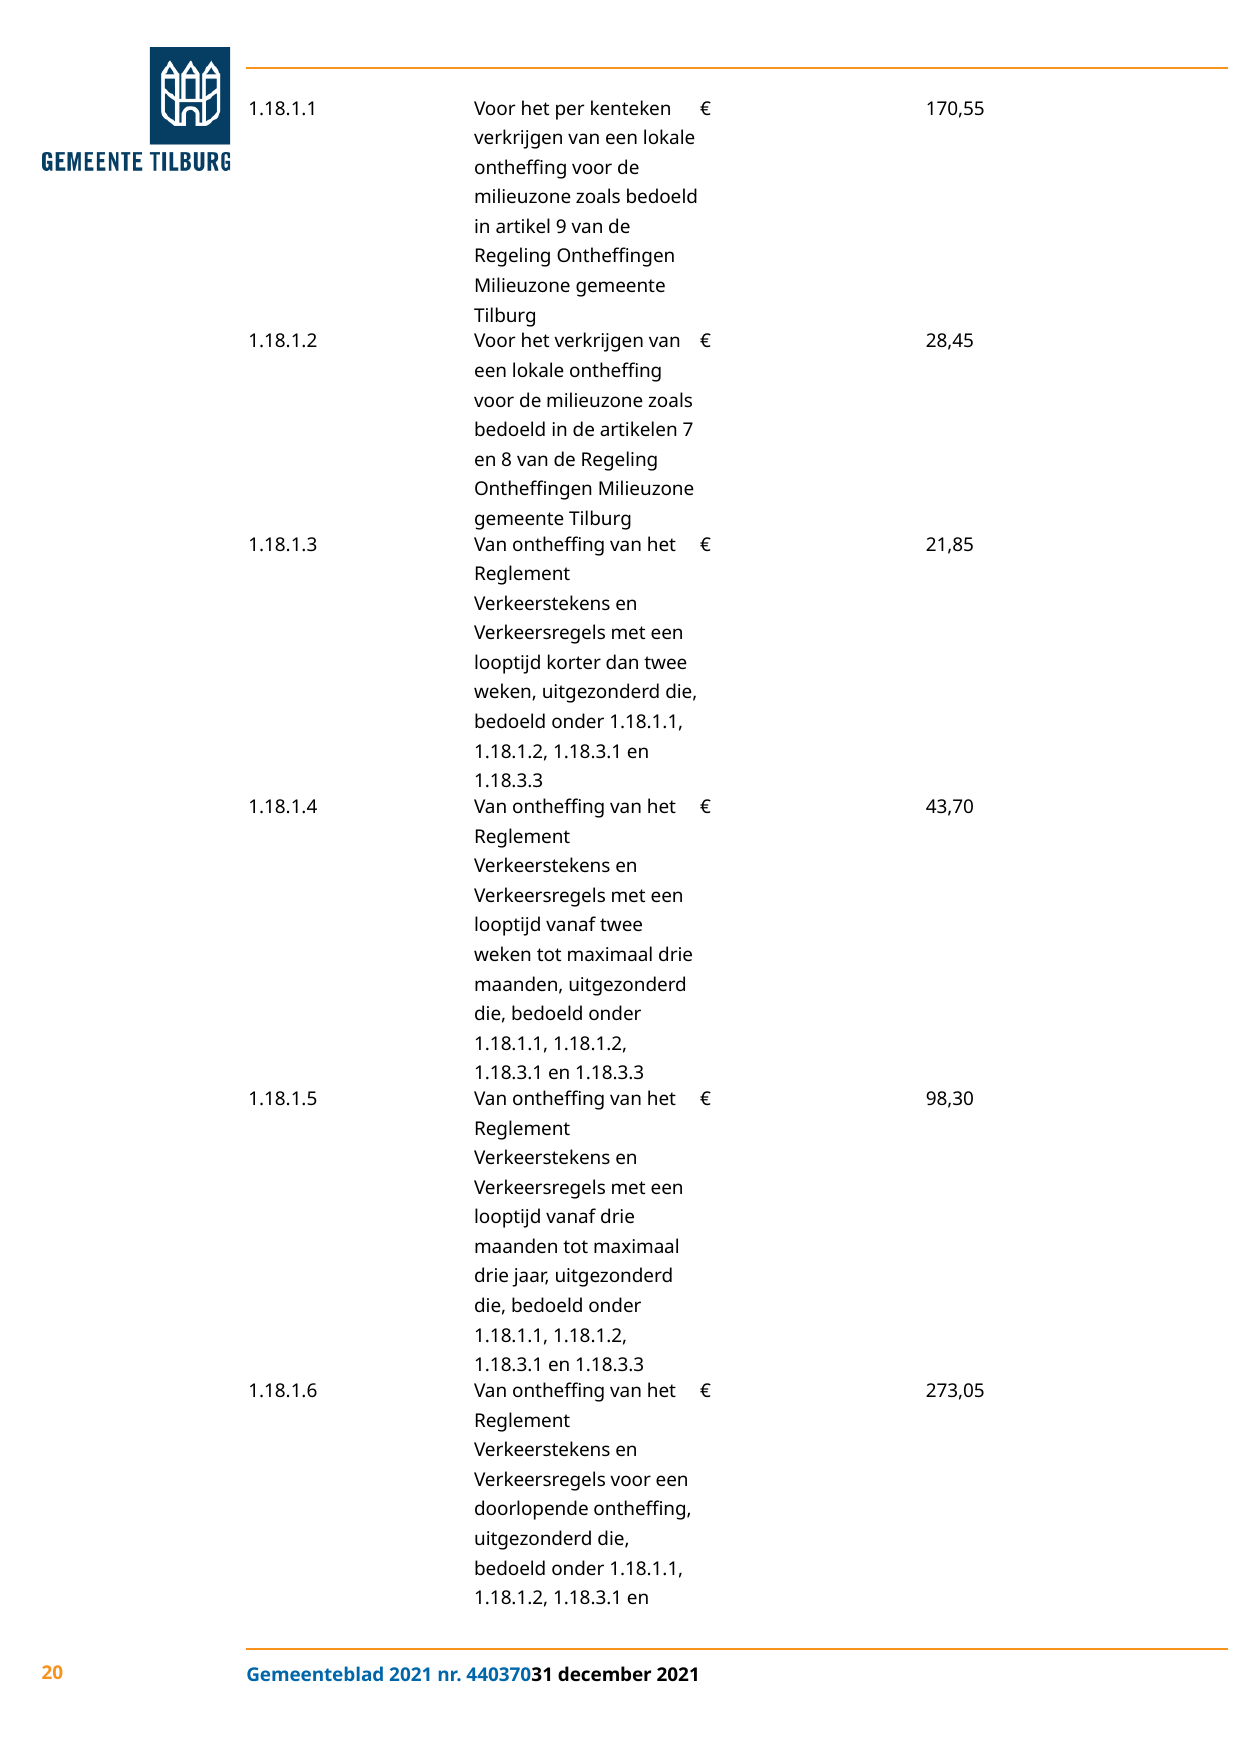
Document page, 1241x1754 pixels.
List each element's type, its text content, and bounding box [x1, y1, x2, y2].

table_cell 170,55 [926, 95, 1152, 328]
table_cell 1.18.1.5 [248, 1085, 474, 1377]
table_cell 1.18.1.6 [248, 1377, 474, 1610]
table_cell Voor het verkrijgen van een lokale ontheffing voor de milieuzone zoals bedoeld in de artikelen 7 en 8 van de Regeling Ontheffingen Milieuzone gemeente Tilburg [474, 328, 700, 531]
table_cell € [700, 1377, 926, 1610]
table_cell 43,70 [926, 793, 1152, 1085]
table_cell 21,85 [926, 531, 1152, 793]
table_cell Voor het per kenteken verkrijgen van een lokale ontheffing voor de milieuzone zoals bedoeld in artikel 9 van de Regeling Ontheffingen Milieuzone gemeente Tilburg [474, 95, 700, 328]
table_cell € [700, 328, 926, 531]
table_cell € [700, 793, 926, 1085]
picture [41, 47, 231, 172]
table_cell 1.18.1.2 [248, 328, 474, 531]
table_cell Van ontheffing van het Reglement Verkeerstekens en Verkeersregels voor een doorlopende ontheffing, uitgezonderd die, bedoeld onder 1.18.1.1, 1.18.1.2, 1.18.3.1 en [474, 1377, 700, 1610]
table_cell Van ontheffing van het Reglement Verkeerstekens en Verkeersregels met een looptijd korter dan twee weken, uitgezonderd die, bedoeld onder 1.18.1.1, 1.18.1.2, 1.18.3.1 en 1.18.3.3 [474, 531, 700, 793]
table_cell Van ontheffing van het Reglement Verkeerstekens en Verkeersregels met een looptijd vanaf twee weken tot maximaal drie maanden, uitgezonderd die, bedoeld onder 1.18.1.1, 1.18.1.2, 1.18.3.1 en 1.18.3.3 [474, 793, 700, 1085]
table_cell 28,45 [926, 328, 1152, 531]
table_cell € [700, 95, 926, 328]
table_cell Van ontheffing van het Reglement Verkeerstekens en Verkeersregels met een looptijd vanaf drie maanden tot maximaal drie jaar, uitgezonderd die, bedoeld onder 1.18.1.1, 1.18.1.2, 1.18.3.1 en 1.18.3.3 [474, 1085, 700, 1377]
table_cell 98,30 [926, 1085, 1152, 1377]
table_cell 1.18.1.1 [248, 95, 474, 328]
table_cell € [700, 1085, 926, 1377]
table_cell 273,05 [926, 1377, 1152, 1610]
table_cell 1.18.1.4 [248, 793, 474, 1085]
table_cell 1.18.1.3 [248, 531, 474, 793]
table_cell € [700, 531, 926, 793]
